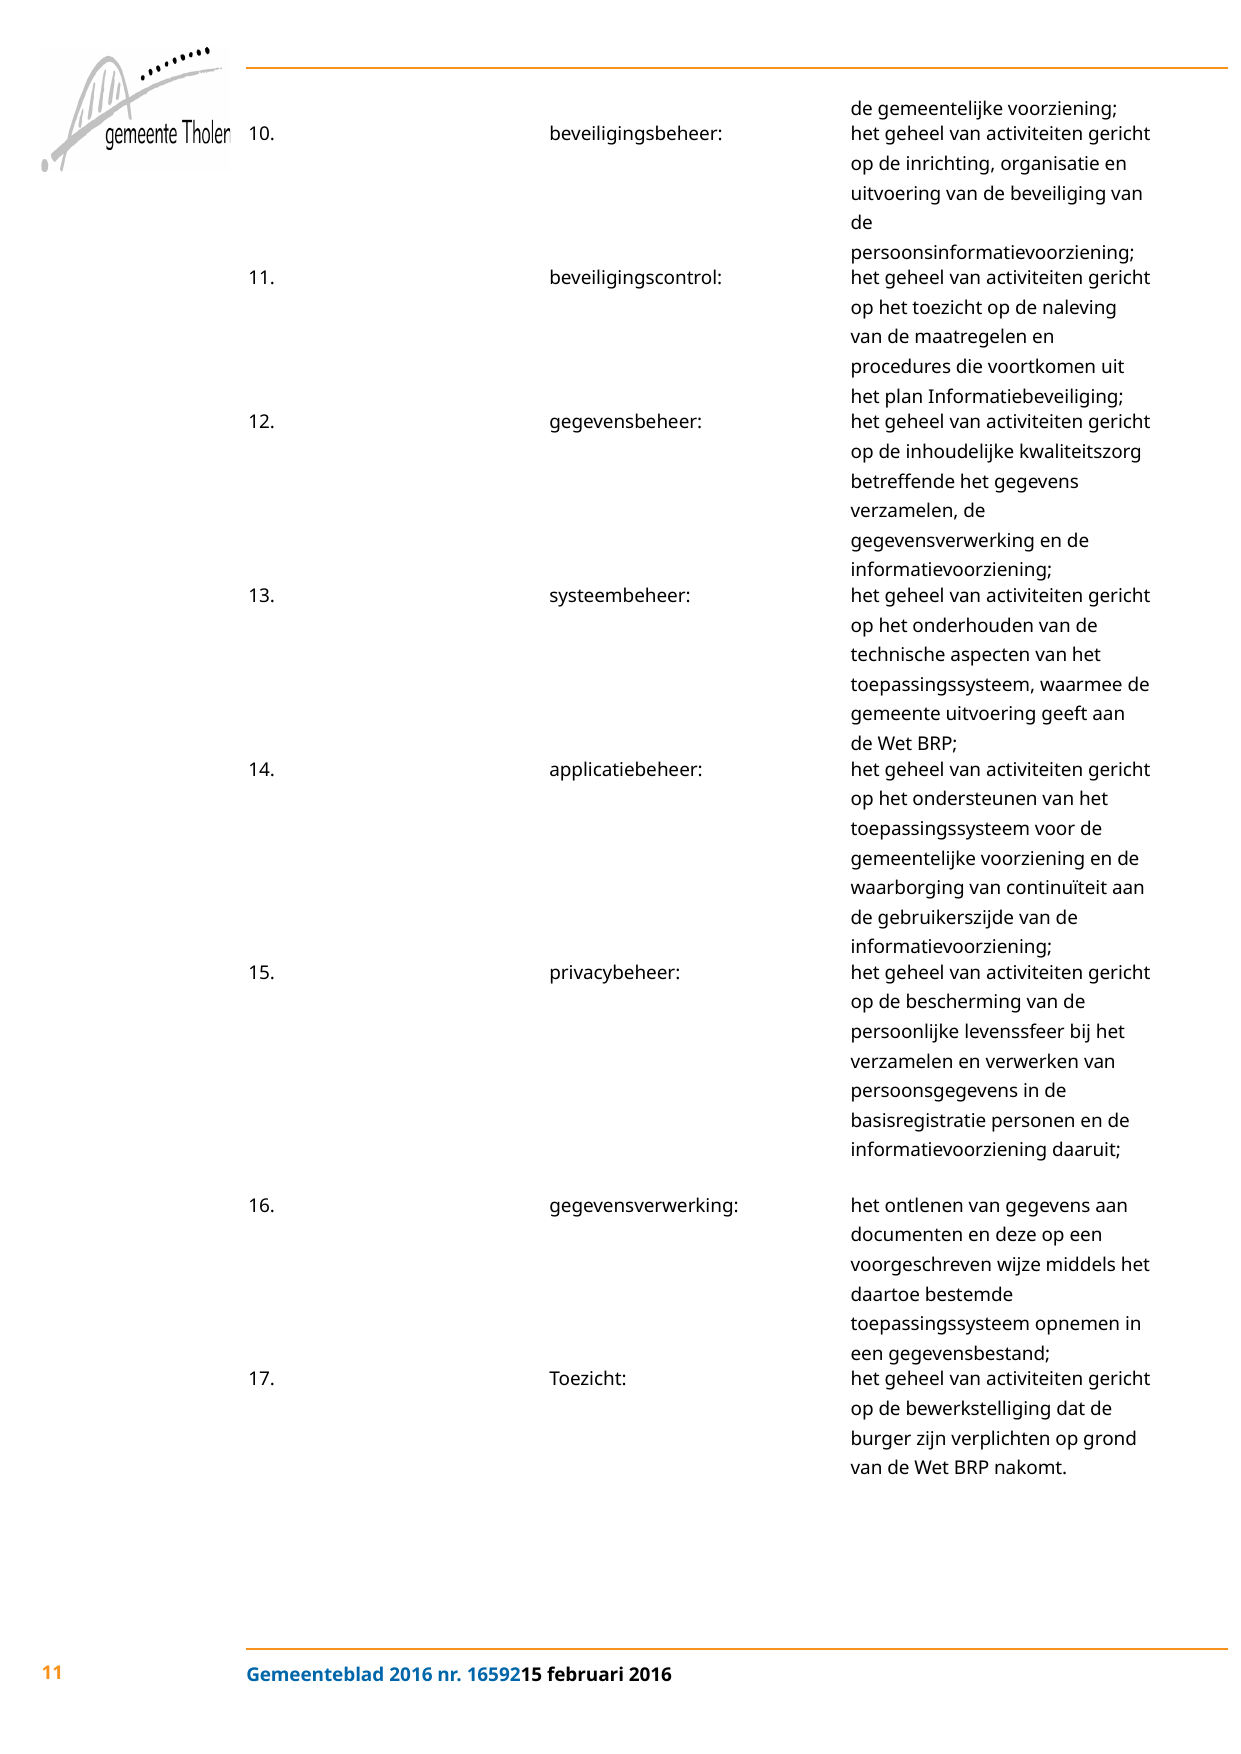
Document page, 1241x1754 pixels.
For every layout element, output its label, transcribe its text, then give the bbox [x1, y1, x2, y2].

table_cell het ontlenen van gegevens aan documenten en deze op een voorgeschreven wijze middels het daartoe bestemde toepassingssysteem opnemen in een gegevensbestand; [850, 1192, 1152, 1366]
table_cell gegevensbeheer: [549, 409, 850, 582]
table_cell [248, 409, 549, 582]
table_cell [248, 582, 549, 756]
table_cell het geheel van activiteiten gericht op de inhoudelijke kwaliteitszorg betreffende het gegevens verzamelen, de gegevensverwerking en de informatievoorziening; [850, 409, 1152, 582]
table_cell het geheel van activiteiten gericht op de bescherming van de persoonlijke levenssfeer bij het verzamelen en verwerken van persoonsgegevens in de basisregistratie personen en de informatievoorziening daaruit; [850, 959, 1152, 1192]
picture [41, 47, 231, 172]
table_cell [248, 959, 549, 1192]
table_cell het geheel van activiteiten gericht op het onderhouden van de technische aspecten van het toepassingssysteem, waarmee de gemeente uitvoering geeft aan de Wet BRP; [850, 582, 1152, 756]
table_cell het geheel van activiteiten gericht op het ondersteunen van het toepassingssysteem voor de gemeentelijke voorziening en de waarborging van continuïteit aan de gebruikerszijde van de informatievoorziening; [850, 756, 1152, 959]
table_cell het geheel van activiteiten gericht op de inrichting, organisatie en uitvoering van de beveiliging van de persoonsinformatievoorziening; [850, 121, 1152, 264]
table_cell [248, 1366, 549, 1480]
table_cell [248, 756, 549, 959]
table_cell het geheel van activiteiten gericht op het toezicht op de naleving van de maatregelen en procedures die voortkomen uit het plan Informatiebeveiliging; [850, 265, 1152, 409]
table_cell applicatiebeheer: [549, 756, 850, 959]
table_cell de gemeentelijke voorziening; [850, 95, 1152, 121]
table_cell beveiligingsbeheer: [549, 121, 850, 264]
table_cell Toezicht: [549, 1366, 850, 1480]
table_cell privacybeheer: [549, 959, 850, 1192]
table_cell [248, 1192, 549, 1366]
table_cell [549, 95, 850, 121]
table_cell [248, 121, 549, 264]
table_cell systeembeheer: [549, 582, 850, 756]
table_cell [248, 265, 549, 409]
table_cell gegevensverwerking: [549, 1192, 850, 1366]
table_cell [248, 95, 549, 121]
table_cell beveiligingscontrol: [549, 265, 850, 409]
table_cell het geheel van activiteiten gericht op de bewerkstelliging dat de burger zijn verplichten op grond van de Wet BRP nakomt. [850, 1366, 1152, 1480]
